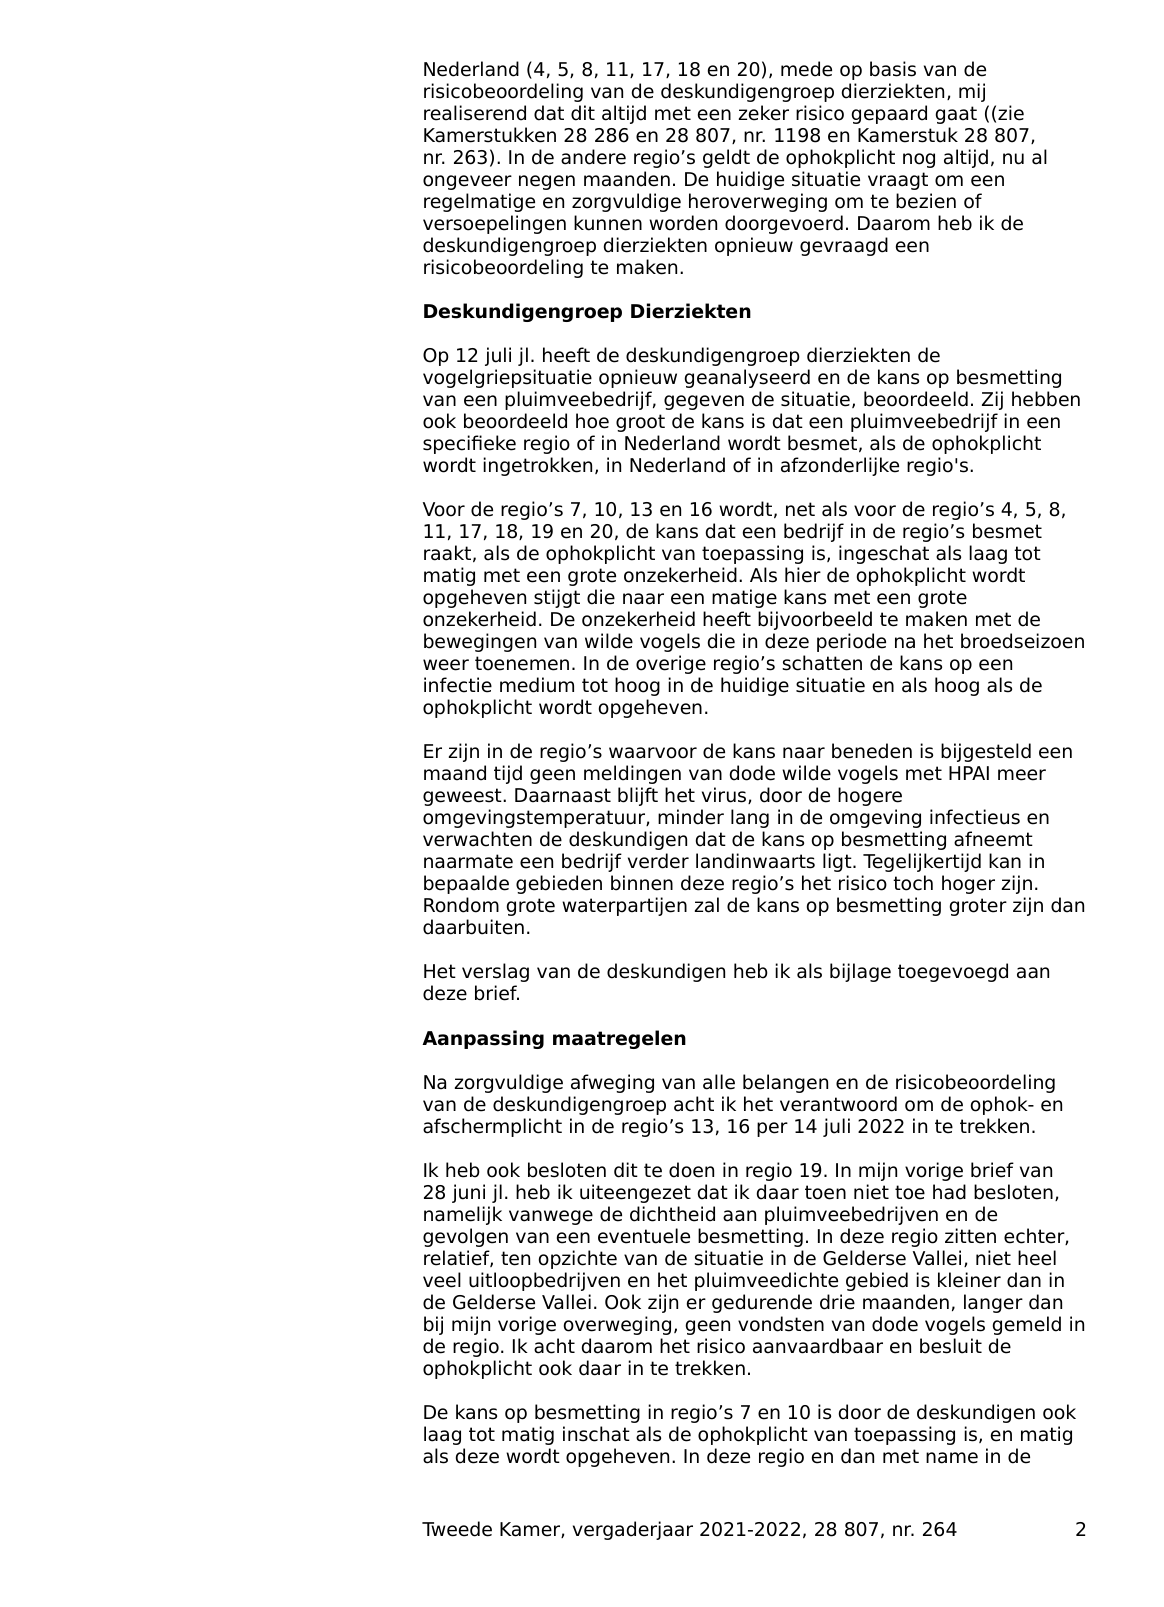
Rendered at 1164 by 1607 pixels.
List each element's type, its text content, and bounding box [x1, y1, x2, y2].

text Het verslag van de deskundigen heb ik als bijlage toegevoegd aan deze brief. [422, 961, 1087, 1005]
text Er zijn in de regio’s waarvoor de kans naar beneden is bijgesteld een maand tijd geen meldingen van dode wilde vogels met HPAI meer geweest. Daarnaast blijft het virus, door de hogere omgevingstemperatuur, minder lang in de omgeving infectieus en verwachten de deskundigen dat de kans op besmetting afneemt naarmate een bedrijf verder landinwaarts ligt. Tegelijkertijd kan in bepaalde gebieden binnen deze regio’s het risico toch hoger zijn. Rondom grote waterpartijen zal de kans op besmetting groter zijn dan daarbuiten. [422, 741, 1087, 939]
text Voor de regio’s 7, 10, 13 en 16 wordt, net als voor de regio’s 4, 5, 8, 11, 17, 18, 19 en 20, de kans dat een bedrijf in de regio’s besmet raakt, als de ophokplicht van toepassing is, ingeschat als laag tot matig met een grote onzekerheid. Als hier de ophokplicht wordt opgeheven stijgt die naar een matige kans met een grote onzekerheid. De onzekerheid heeft bijvoorbeeld te maken met de bewegingen van wilde vogels die in deze periode na het broedseizoen weer toenemen. In de overige regio’s schatten de kans op een infectie medium tot hoog in de huidige situatie en als hoog als de ophokplicht wordt opgeheven. [422, 499, 1087, 719]
subtitle Deskundigengroep Dierziekten [422, 301, 1087, 323]
text Na zorgvuldige afweging van alle belangen en de risicobeoordeling van de deskundigengroep acht ik het verantwoord om de ophok- en afschermplicht in de regio’s 13, 16 per 14 juli 2022 in te trekken. [422, 1072, 1087, 1137]
text Nederland (4, 5, 8, 11, 17, 18 en 20), mede op basis van de risicobeoordeling van de deskundigengroep dierziekten, mij realiserend dat dit altijd met een zeker risico gepaard gaat ((zie Kamerstukken 28 286 en 28 807, nr. 1198 en Kamerstuk 28 807, nr. 263). In de andere regio’s geldt de ophokplicht nog altijd, nu al ongeveer negen maanden. De huidige situatie vraagt om een regelmatige en zorgvuldige heroverweging om te bezien of versoepelingen kunnen worden doorgevoerd. Daarom heb ik de deskundigengroep dierziekten opnieuw gevraagd een risicobeoordeling te maken. [422, 59, 1087, 279]
text Op 12 juli jl. heeft de deskundigengroep dierziekten de vogelgriepsituatie opnieuw geanalyseerd en de kans op besmetting van een pluimveebedrijf, gegeven de situatie, beoordeeld. Zij hebben ook beoordeeld hoe groot de kans is dat een pluimveebedrijf in een specifieke regio of in Nederland wordt besmet, als de ophokplicht wordt ingetrokken, in Nederland of in afzonderlijke regio's. [422, 345, 1087, 477]
subtitle Aanpassing maatregelen [422, 1027, 1087, 1049]
text De kans op besmetting in regio’s 7 en 10 is door de deskundigen ook laag tot matig inschat als de ophokplicht van toepassing is, en matig als deze wordt opgeheven. In deze regio en dan met name in de [422, 1402, 1087, 1468]
text Ik heb ook besloten dit te doen in regio 19. In mijn vorige brief van 28 juni jl. heb ik uiteengezet dat ik daar toen niet toe had besloten, namelijk vanwege de dichtheid aan pluimveebedrijven en de gevolgen van een eventuele besmetting. In deze regio zitten echter, relatief, ten opzichte van de situatie in de Gelderse Vallei, niet heel veel uitloopbedrijven en het pluimveedichte gebied is kleiner dan in de Gelderse Vallei. Ook zijn er gedurende drie maanden, langer dan bij mijn vorige overweging, geen vondsten van dode vogels gemeld in de regio. Ik acht daarom het risico aanvaardbaar en besluit de ophokplicht ook daar in te trekken. [422, 1160, 1087, 1379]
